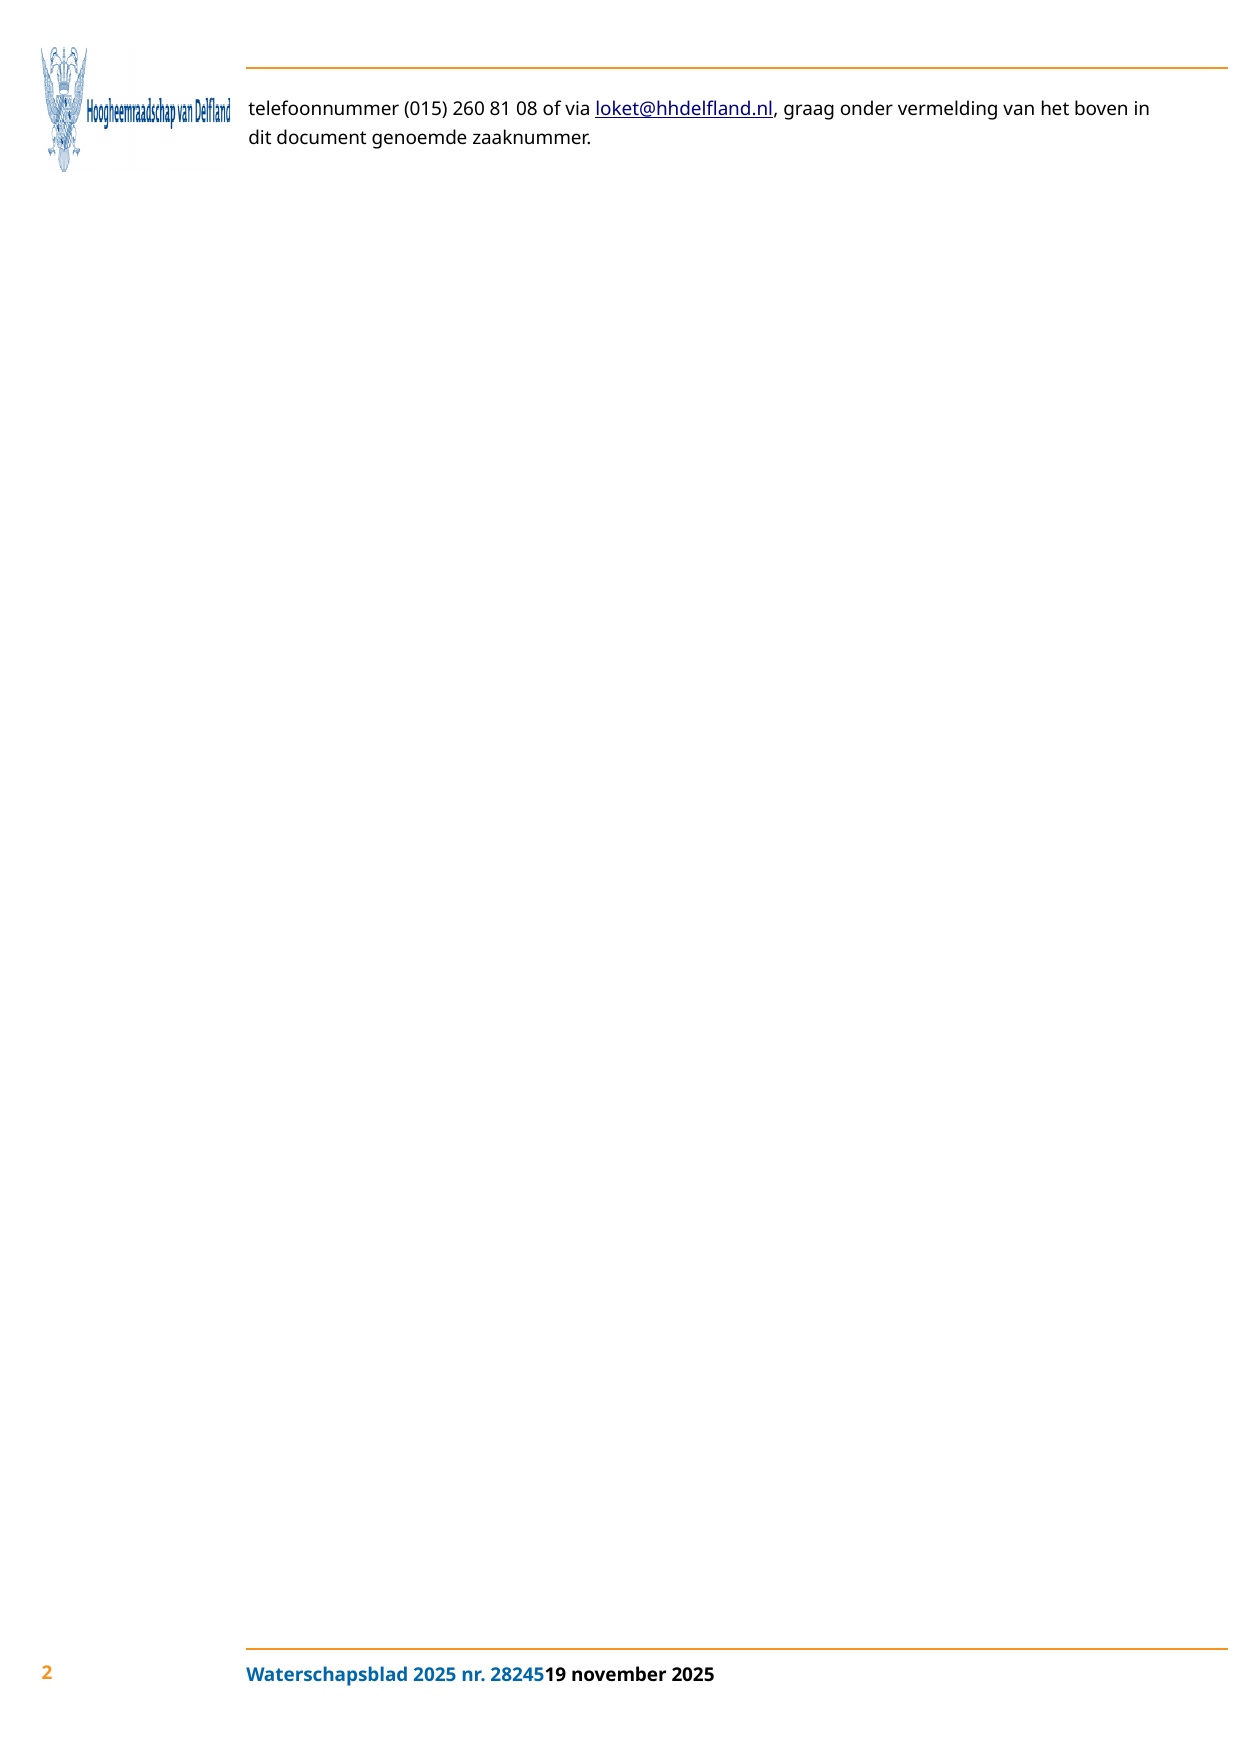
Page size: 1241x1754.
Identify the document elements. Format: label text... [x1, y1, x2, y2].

picture [41, 47, 231, 172]
text telefoonnummer (015) 260 81 08 of via loket@hhdelfland.nl, graag onder vermelding van het boven in dit document genoemde zaaknummer. [248, 95, 1152, 150]
